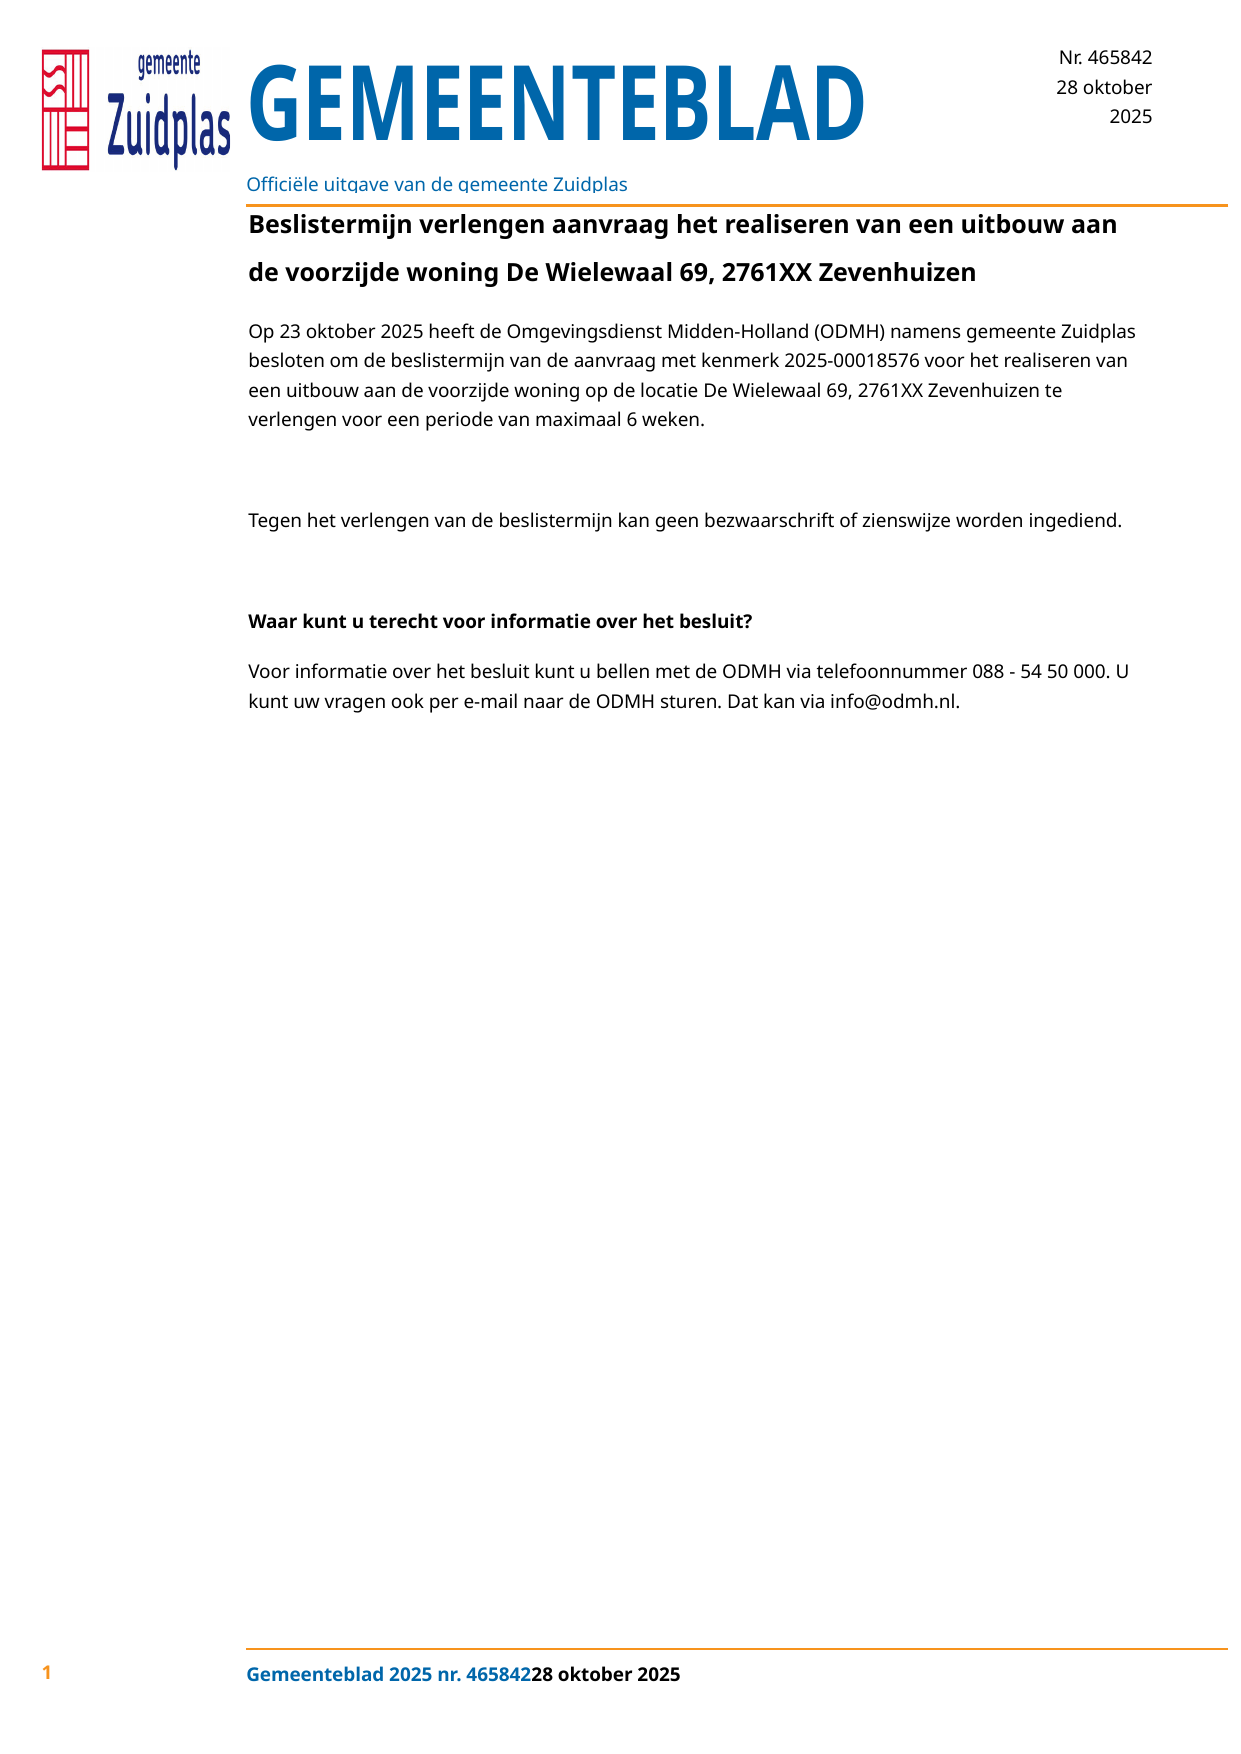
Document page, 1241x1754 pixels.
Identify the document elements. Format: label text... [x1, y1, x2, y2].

text Tegen het verlengen van de beslistermijn kan geen bezwaarschrift of zienswijze worden ingediend. [248, 507, 1152, 533]
text Beslistermijn verlengen aanvraag het realiseren van een uitbouw aan de voorzijde woning De Wielewaal 69, 2761XX Zevenhuizen [248, 207, 1152, 288]
picture [41, 47, 231, 172]
text Op 23 oktober 2025 heeft de Omgevingsdienst Midden-Holland (ODMH) namens gemeente Zuidplas besloten om de beslistermijn van de aanvraag met kenmerk 2025-00018576 voor het realiseren van een uitbouw aan de voorzijde woning op de locatie De Wielewaal 69, 2761XX Zevenhuizen te verlengen voor een periode van maximaal 6 weken. [248, 318, 1152, 432]
text Waar kunt u terecht voor informatie over het besluit? [248, 608, 1152, 634]
text Voor informatie over het besluit kunt u bellen met de ODMH via telefoonnummer 088 - 54 50 000. U kunt uw vragen ook per e-mail naar de ODMH sturen. Dat kan via info@odmh.nl. [248, 659, 1152, 714]
